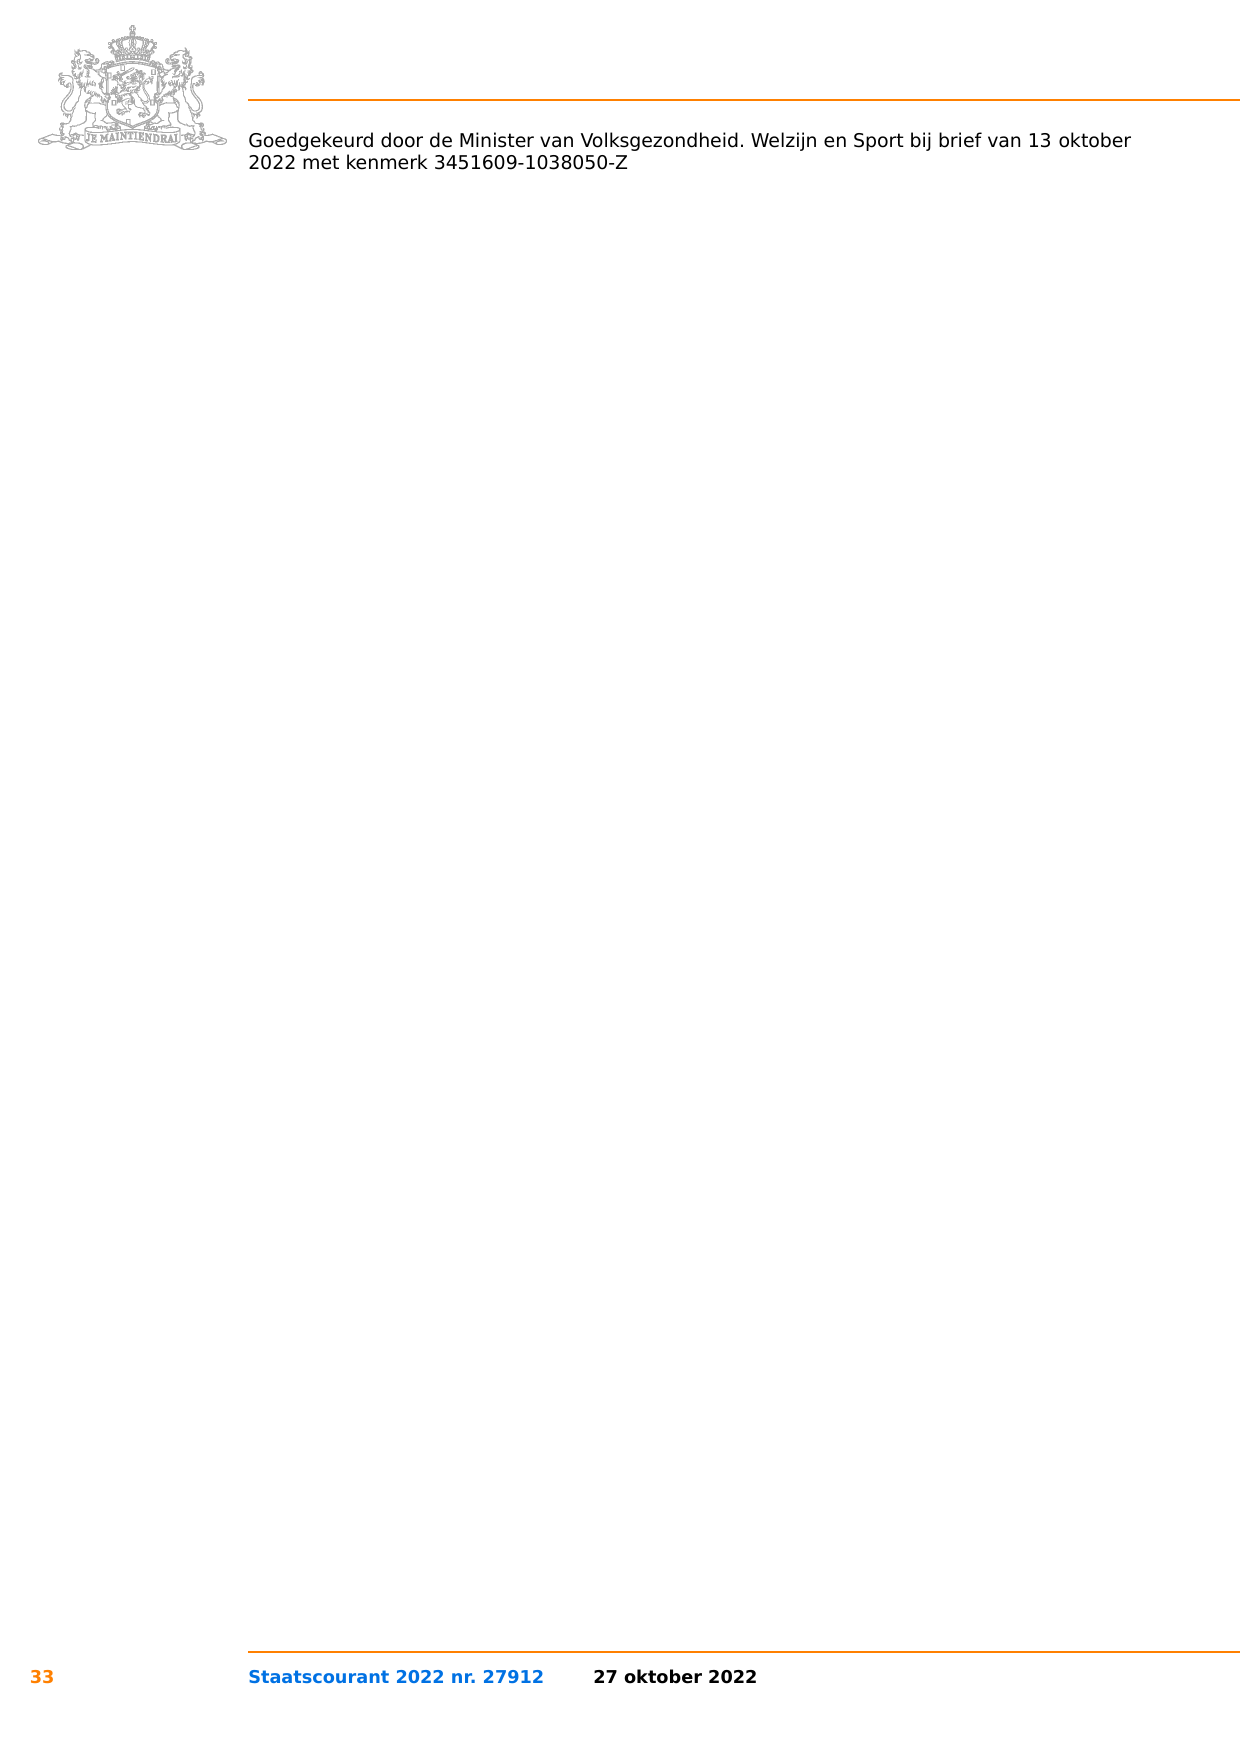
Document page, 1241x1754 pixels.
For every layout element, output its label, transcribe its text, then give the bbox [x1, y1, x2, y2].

picture [38, 25, 227, 150]
text Goedgekeurd door de Minister van Volksgezondheid. Welzijn en Sport bij brief van 13 oktober 2022 met kenmerk 3451609-1038050-Z [248, 130, 1163, 174]
